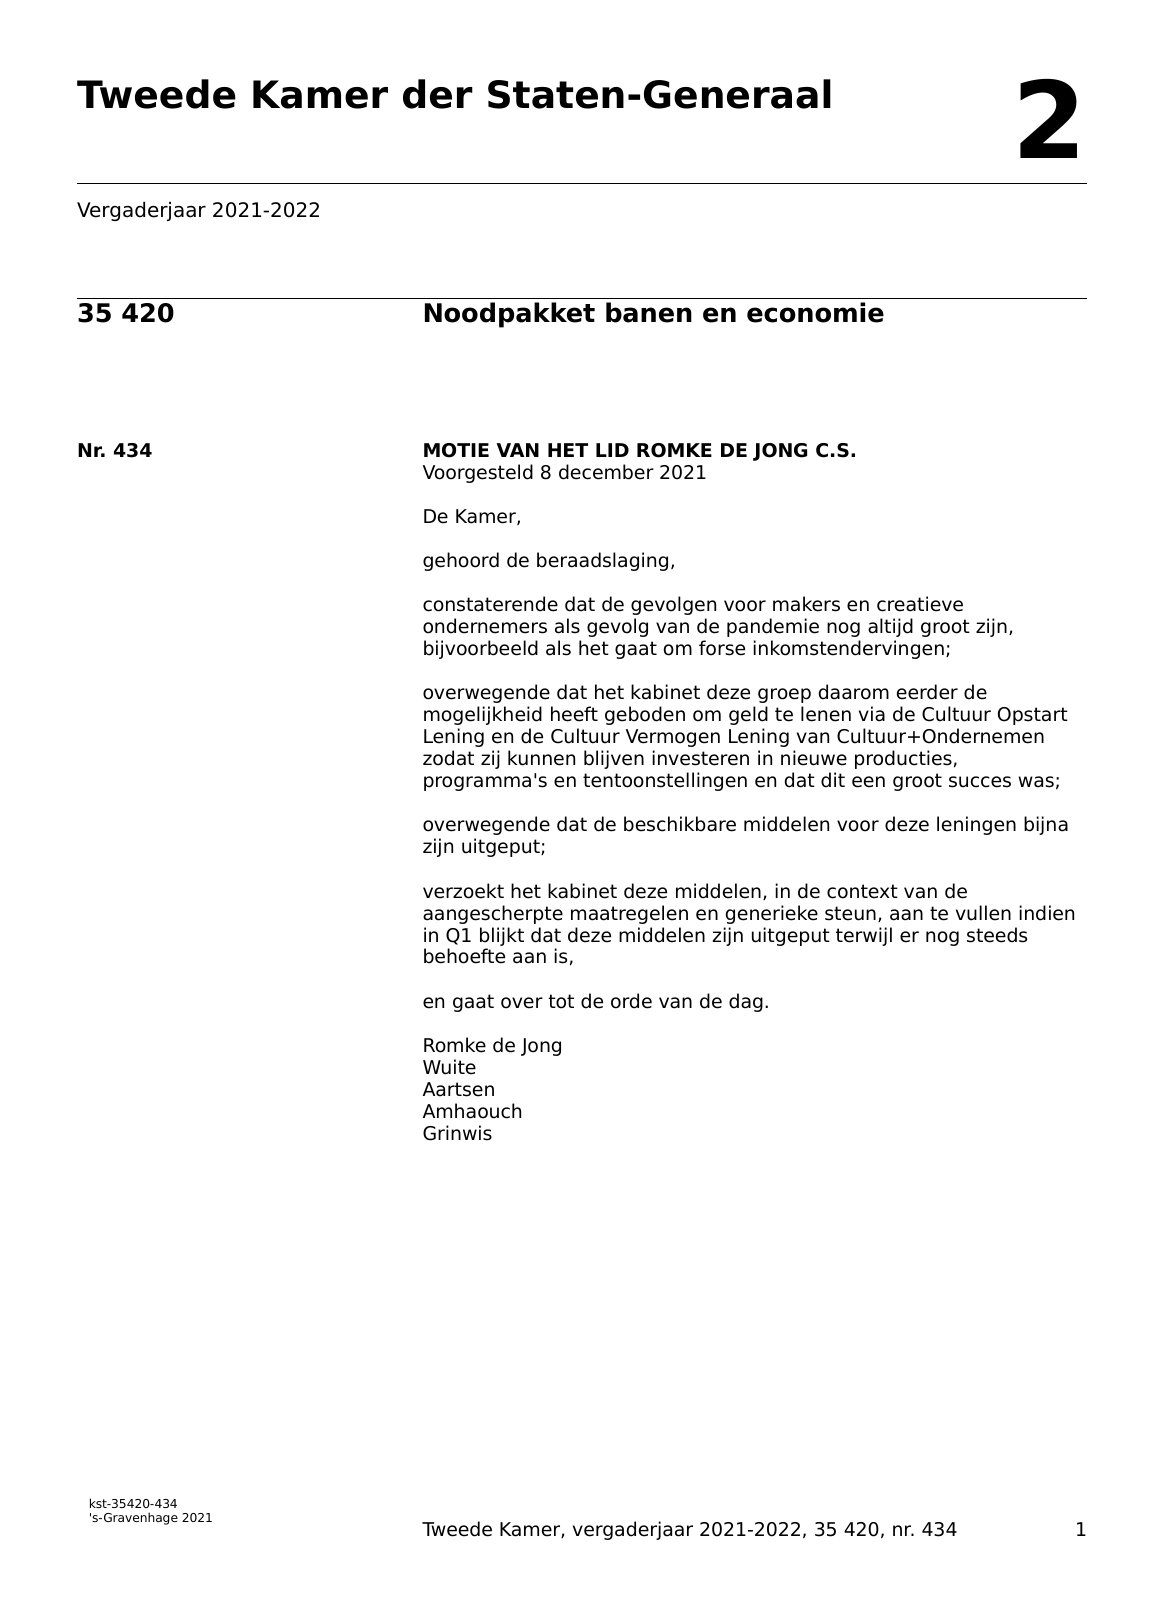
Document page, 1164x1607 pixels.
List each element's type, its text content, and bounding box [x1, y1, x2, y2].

table_cell Vergaderjaar 2021-2022 [77, 184, 1087, 298]
text Romke de Jong [422, 1035, 1087, 1057]
table_header 2 [886, 59, 1087, 183]
text verzoekt het kabinet deze middelen, in de context van de aangescherpte maatregelen en generieke steun, aan te vullen indien in Q1 blijkt dat deze middelen zijn uitgeput terwijl er nog steeds behoefte aan is, [422, 881, 1087, 968]
text Wuite [422, 1057, 1087, 1079]
text 's-Gravenhage 2021 [88, 1511, 323, 1525]
table_header Tweede Kamer der Staten-Generaal [77, 59, 886, 183]
text gehoord de beraadslaging, [422, 550, 1087, 572]
text De Kamer, [422, 506, 1087, 528]
subtitle Nr. 434 MOTIE VAN HET LID ROMKE DE JONG C.S. [77, 440, 1087, 462]
text Grinwis [422, 1123, 1087, 1145]
text overwegende dat het kabinet deze groep daarom eerder de mogelijkheid heeft geboden om geld te lenen via de Cultuur Opstart Lening en de Cultuur Vermogen Lening van Cultuur+Ondernemen zodat zij kunnen blijven investeren in nieuwe producties, programma's en tentoonstellingen en dat dit een groot succes was; [422, 682, 1087, 792]
text Amhaouch [422, 1101, 1087, 1123]
subtitle 35 420 Noodpakket banen en economie [77, 299, 1087, 329]
text kst-35420-434 [88, 1497, 323, 1511]
text overwegende dat de beschikbare middelen voor deze leningen bijna zijn uitgeput; [422, 814, 1087, 858]
text en gaat over tot de orde van de dag. [422, 991, 1087, 1013]
text constaterende dat de gevolgen voor makers en creatieve ondernemers als gevolg van de pandemie nog altijd groot zijn, bijvoorbeeld als het gaat om forse inkomstendervingen; [422, 594, 1087, 660]
text Voorgesteld 8 december 2021 [422, 462, 1087, 484]
text Aartsen [422, 1079, 1087, 1101]
